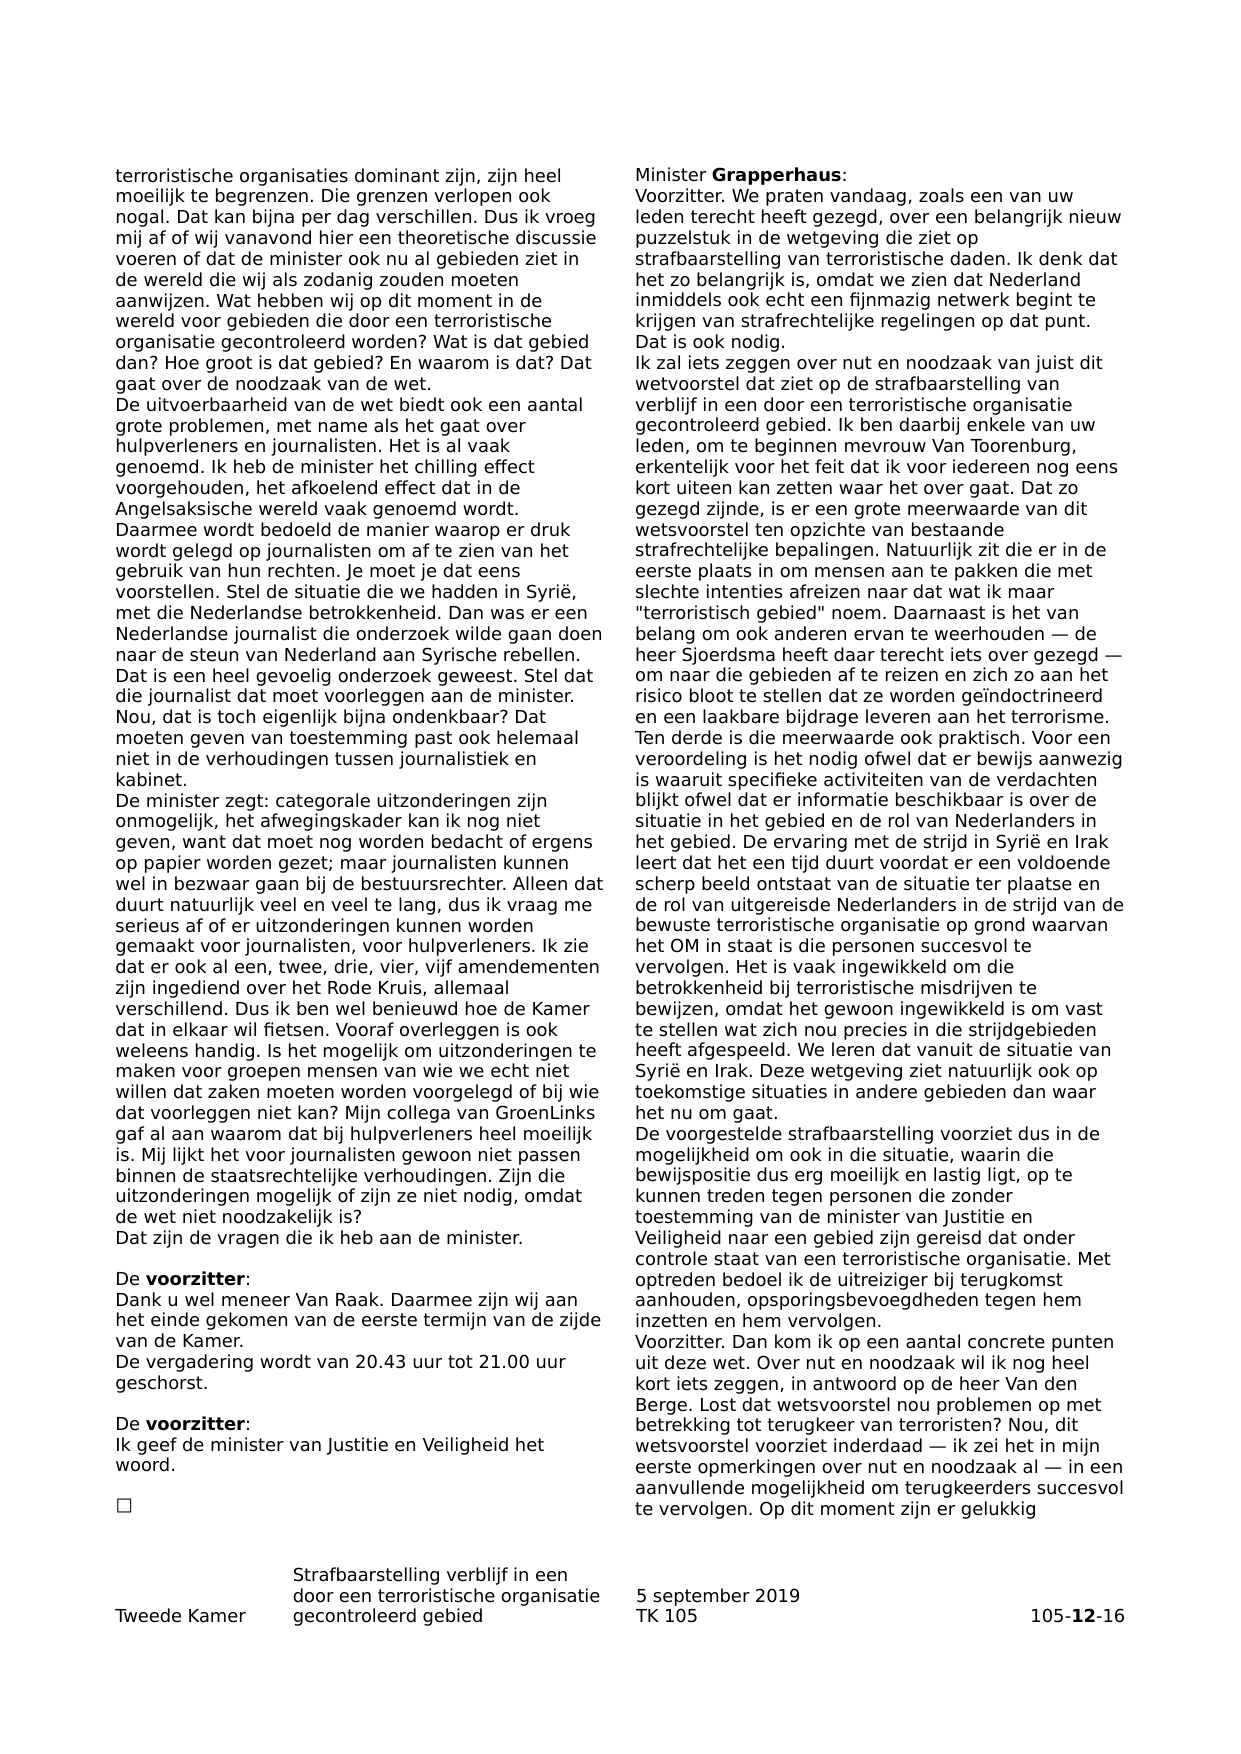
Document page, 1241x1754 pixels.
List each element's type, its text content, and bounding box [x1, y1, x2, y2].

text Dank u wel meneer Van Raak. Daarmee zijn wij aan het einde gekomen van de eerste termijn van de zijde van de Kamer. [115, 1289, 605, 1352]
text Dat zijn de vragen die ik heb aan de minister. [115, 1228, 605, 1249]
text Ik geef de minister van Justitie en Veiligheid het woord. [115, 1434, 605, 1476]
text De voorzitter: [115, 1413, 605, 1434]
text ⬜ [115, 1496, 605, 1517]
text Ik zal iets zeggen over nut en noodzaak van juist dit wetvoorstel dat ziet op de strafbaarstelling van verblijf in een door een terroristische organisatie gecontroleerd gebied. Ik ben daarbij enkele van uw leden, om te beginnen mevrouw Van Toorenburg, erkentelijk voor het feit dat ik voor iedereen nog eens kort uiteen kan zetten waar het over gaat. Dat zo gezegd zijnde, is er een grote meerwaarde van dit wetsvoorstel ten opzichte van bestaande strafrechtelijke bepalingen. Natuurlijk zit die er in de eerste plaats in om mensen aan te pakken die met slechte intenties afreizen naar dat wat ik maar "terroristisch gebied" noem. Daarnaast is het van belang om ook anderen ervan te weerhouden — de heer Sjoerdsma heeft daar terecht iets over gezegd — om naar die gebieden af te reizen en zich zo aan het risico bloot te stellen dat ze worden geïndoctrineerd en een laakbare bijdrage leveren aan het terrorisme. [635, 353, 1125, 728]
text Ten derde is die meerwaarde ook praktisch. Voor een veroordeling is het nodig ofwel dat er bewijs aanwezig is waaruit specifieke activiteiten van de verdachten blijkt ofwel dat er informatie beschikbaar is over de situatie in het gebied en de rol van Nederlanders in het gebied. De ervaring met de strijd in Syrië en Irak leert dat het een tijd duurt voordat er een voldoende scherp beeld ontstaat van de situatie ter plaatse en de rol van uitgereisde Nederlanders in de strijd van de bewuste terroristische organisatie op grond waarvan het OM in staat is die personen succesvol te vervolgen. Het is vaak ingewikkeld om die betrokkenheid bij terroristische misdrijven te bewijzen, omdat het gewoon ingewikkeld is om vast te stellen wat zich nou precies in die strijdgebieden heeft afgespeeld. We leren dat vanuit de situatie van Syrië en Irak. Deze wetgeving ziet natuurlijk ook op toekomstige situaties in andere gebieden dan waar het nu om gaat. [635, 728, 1125, 1123]
text De voorzitter: [115, 1269, 605, 1289]
text De uitvoerbaarheid van de wet biedt ook een aantal grote problemen, met name als het gaat over hulpverleners en journalisten. Het is al vaak genoemd. Ik heb de minister het chilling effect voorgehouden, het afkoelend effect dat in de Angelsaksische wereld vaak genoemd wordt. Daarmee wordt bedoeld de manier waarop er druk wordt gelegd op journalisten om af te zien van het gebruik van hun rechten. Je moet je dat eens voorstellen. Stel de situatie die we hadden in Syrië, met die Nederlandse betrokkenheid. Dan was er een Nederlandse journalist die onderzoek wilde gaan doen naar de steun van Nederland aan Syrische rebellen. Dat is een heel gevoelig onderzoek geweest. Stel dat die journalist dat moet voorleggen aan de minister. Nou, dat is toch eigenlijk bijna ondenkbaar? Dat moeten geven van toestemming past ook helemaal niet in de verhoudingen tussen journalistiek en kabinet. [115, 394, 605, 790]
text Voorzitter. We praten vandaag, zoals een van uw leden terecht heeft gezegd, over een belangrijk nieuw puzzelstuk in de wetgeving die ziet op strafbaarstelling van terroristische daden. Ik denk dat het zo belangrijk is, omdat we zien dat Nederland inmiddels ook echt een fijnmazig netwerk begint te krijgen van strafrechtelijke regelingen op dat punt. Dat is ook nodig. [635, 186, 1125, 353]
text De minister zegt: categorale uitzonderingen zijn onmogelijk, het afwegingskader kan ik nog niet geven, want dat moet nog worden bedacht of ergens op papier worden gezet; maar journalisten kunnen wel in bezwaar gaan bij de bestuursrechter. Alleen dat duurt natuurlijk veel en veel te lang, dus ik vraag me serieus af of er uitzonderingen kunnen worden gemaakt voor journalisten, voor hulpverleners. Ik zie dat er ook al een, twee, drie, vier, vijf amendementen zijn ingediend over het Rode Kruis, allemaal verschillend. Dus ik ben wel benieuwd hoe de Kamer dat in elkaar wil fietsen. Vooraf overleggen is ook weleens handig. Is het mogelijk om uitzonderingen te maken voor groepen mensen van wie we echt niet willen dat zaken moeten worden voorgelegd of bij wie dat voorleggen niet kan? Mijn collega van GroenLinks gaf al aan waarom dat bij hulpverleners heel moeilijk is. Mij lijkt het voor journalisten gewoon niet passen binnen de staatsrechtelijke verhoudingen. Zijn die uitzonderingen mogelijk of zijn ze niet nodig, omdat de wet niet noodzakelijk is? [115, 790, 605, 1228]
text terroristische organisaties dominant zijn, zijn heel moeilijk te begrenzen. Die grenzen verlopen ook nogal. Dat kan bijna per dag verschillen. Dus ik vroeg mij af of wij vanavond hier een theoretische discussie voeren of dat de minister ook nu al gebieden ziet in de wereld die wij als zodanig zouden moeten aanwijzen. Wat hebben wij op dit moment in de wereld voor gebieden die door een terroristische organisatie gecontroleerd worden? Wat is dat gebied dan? Hoe groot is dat gebied? En waarom is dat? Dat gaat over de noodzaak van de wet. [115, 165, 605, 394]
text Voorzitter. Dan kom ik op een aantal concrete punten uit deze wet. Over nut en noodzaak wil ik nog heel kort iets zeggen, in antwoord op de heer Van den Berge. Lost dat wetsvoorstel nou problemen op met betrekking tot terugkeer van terroristen? Nou, dit wetsvoorstel voorziet inderdaad — ik zei het in mijn eerste opmerkingen over nut en noodzaak al — in een aanvullende mogelijkheid om terugkeerders succesvol te vervolgen. Op dit moment zijn er gelukkig [635, 1332, 1125, 1519]
text Minister Grapperhaus: [635, 165, 1125, 186]
text De voorgestelde strafbaarstelling voorziet dus in de mogelijkheid om ook in die situatie, waarin die bewijspositie dus erg moeilijk en lastig ligt, op te kunnen treden tegen personen die zonder toestemming van de minister van Justitie en Veiligheid naar een gebied zijn gereisd dat onder controle staat van een terroristische organisatie. Met optreden bedoel ik de uitreiziger bij terugkomst aanhouden, opsporingsbevoegdheden tegen hem inzetten en hem vervolgen. [635, 1123, 1125, 1332]
text De vergadering wordt van 20.43 uur tot 21.00 uur geschorst. [115, 1352, 605, 1393]
